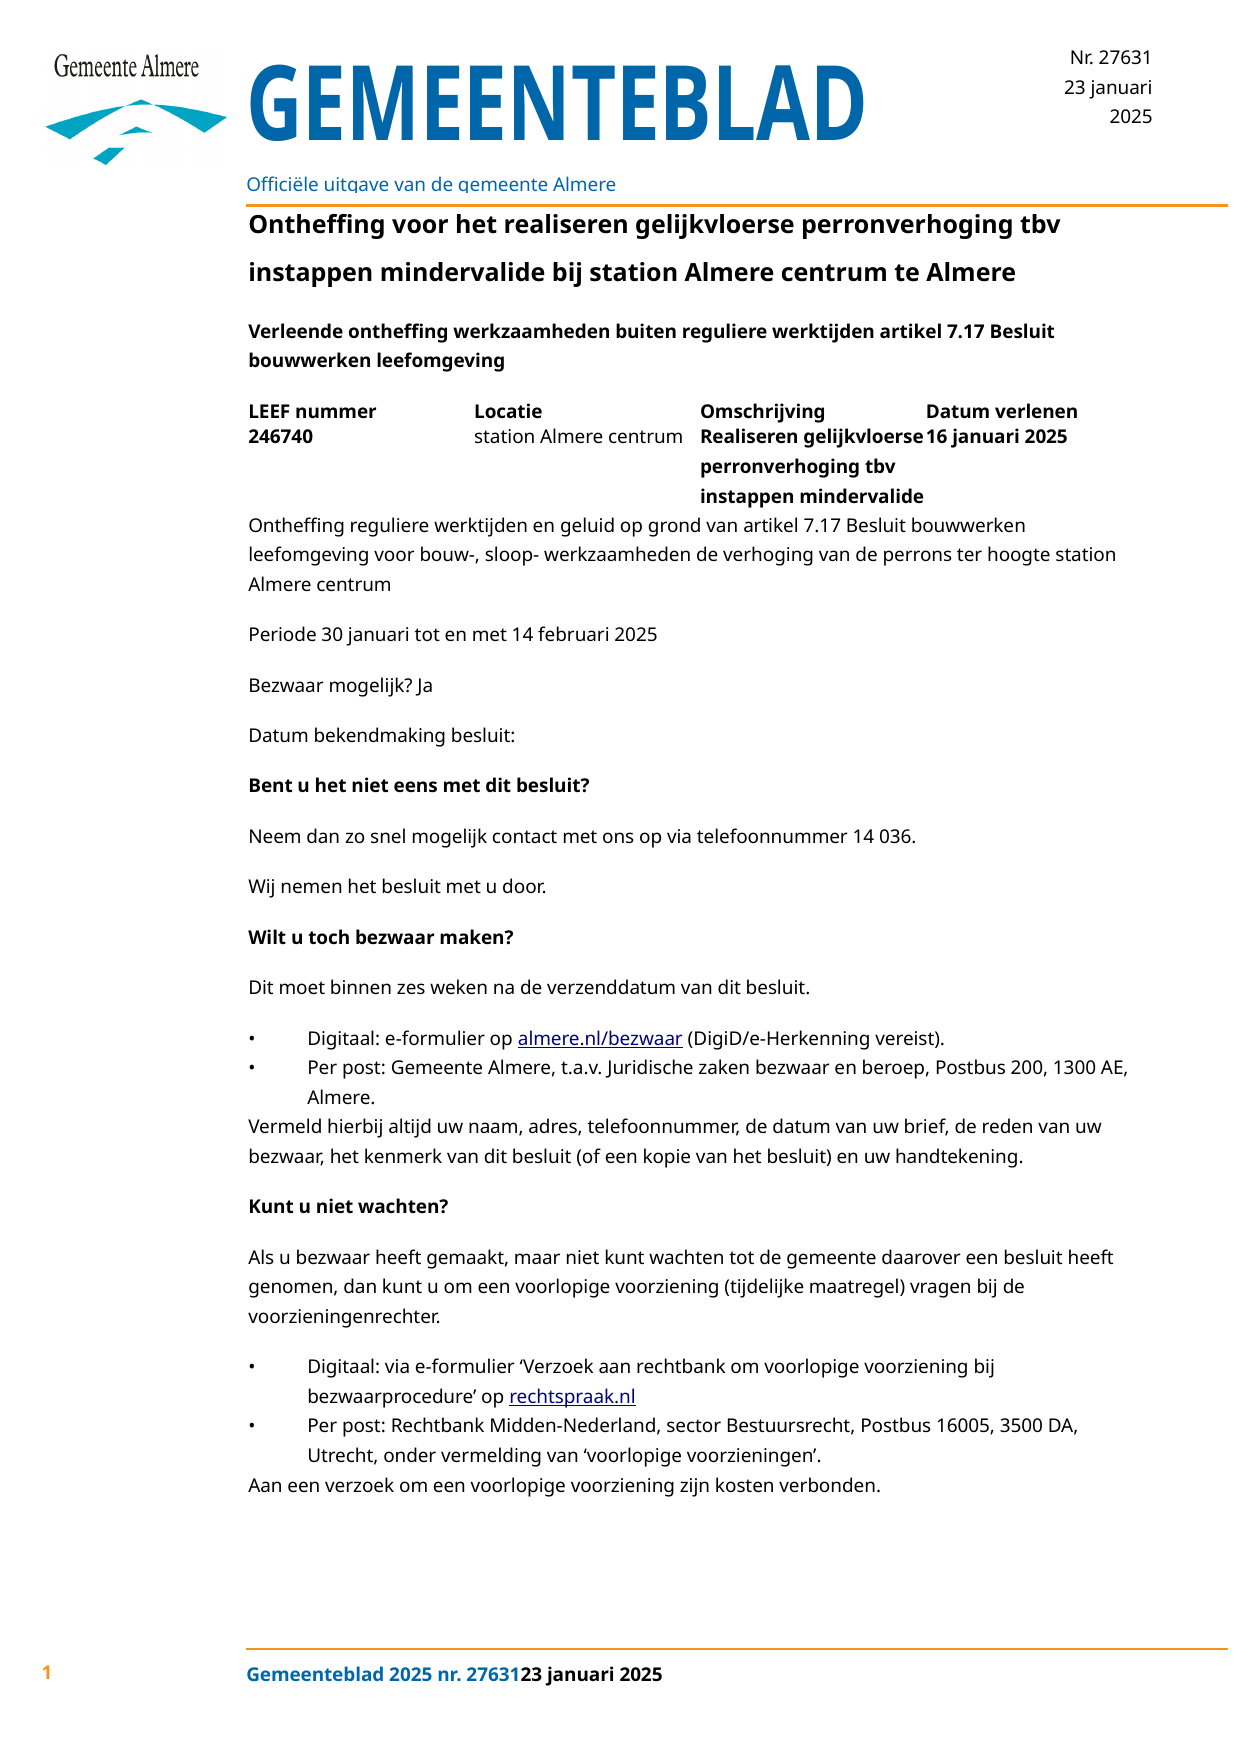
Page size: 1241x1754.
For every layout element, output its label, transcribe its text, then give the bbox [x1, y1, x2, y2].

table_header Omschrijving [700, 398, 926, 424]
text Ontheffing voor het realiseren gelijkvloerse perronverhoging tbv instappen mindervalide bij station Almere centrum te Almere [248, 207, 1152, 288]
table_header LEEF nummer [248, 398, 474, 424]
text Bezwaar mogelijk? Ja [248, 672, 1152, 698]
table_cell Realiseren gelijkvloerse perronverhoging tbv instappen mindervalide [700, 424, 926, 509]
list Digitaal: e-formulier op almere.nl/bezwaar (DigiD/e-Herkenning vereist). [248, 1025, 1152, 1051]
picture [41, 47, 231, 172]
text Wij nemen het besluit met u door. [248, 873, 1152, 899]
list Digitaal: via e-formulier ‘Verzoek aan rechtbank om voorlopige voorziening bij bezwaarprocedure’ op rechtspraak.nl [248, 1353, 1152, 1409]
text Verleende ontheffing werkzaamheden buiten reguliere werktijden artikel 7.17 Besluit bouwwerken leefomgeving [248, 318, 1152, 373]
list Per post: Rechtbank Midden-Nederland, sector Bestuursrecht, Postbus 16005, 3500 DA, Utrecht, onder vermelding van ‘voorlopige voorzieningen’. [248, 1413, 1152, 1468]
text Als u bezwaar heeft gemaakt, maar niet kunt wachten tot de gemeente daarover een besluit heeft genomen, dan kunt u om een voorlopige voorziening (tijdelijke maatregel) vragen bij de voorzieningenrechter. [248, 1244, 1152, 1329]
text Kunt u niet wachten? [248, 1193, 1152, 1219]
text Neem dan zo snel mogelijk contact met ons op via telefoonnummer 14 036. [248, 823, 1152, 849]
list Per post: Gemeente Almere, t.a.v. Juridische zaken bezwaar en beroep, Postbus 200, 1300 AE, Almere. [248, 1054, 1152, 1110]
table_cell 16 januari 2025 [926, 424, 1152, 509]
text Bent u het niet eens met dit besluit? [248, 773, 1152, 798]
text Periode 30 januari tot en met 14 februari 2025 [248, 621, 1152, 647]
text Aan een verzoek om een voorlopige voorziening zijn kosten verbonden. [248, 1472, 1152, 1498]
table_cell 246740 [248, 424, 474, 509]
table_header Datum verlenen [926, 398, 1152, 424]
table_cell station Almere centrum [474, 424, 700, 509]
text Vermeld hierbij altijd uw naam, adres, telefoonnummer, de datum van uw brief, de reden van uw bezwaar, het kenmerk van dit besluit (of een kopie van het besluit) en uw handtekening. [248, 1113, 1152, 1169]
table_header Locatie [474, 398, 700, 424]
text Datum bekendmaking besluit: [248, 722, 1152, 748]
text Wilt u toch bezwaar maken? [248, 924, 1152, 950]
text Ontheffing reguliere werktijden en geluid op grond van artikel 7.17 Besluit bouwwerken leefomgeving voor bouw-, sloop- werkzaamheden de verhoging van de perrons ter hoogte station Almere centrum [248, 512, 1152, 597]
text Dit moet binnen zes weken na de verzenddatum van dit besluit. [248, 974, 1152, 1000]
